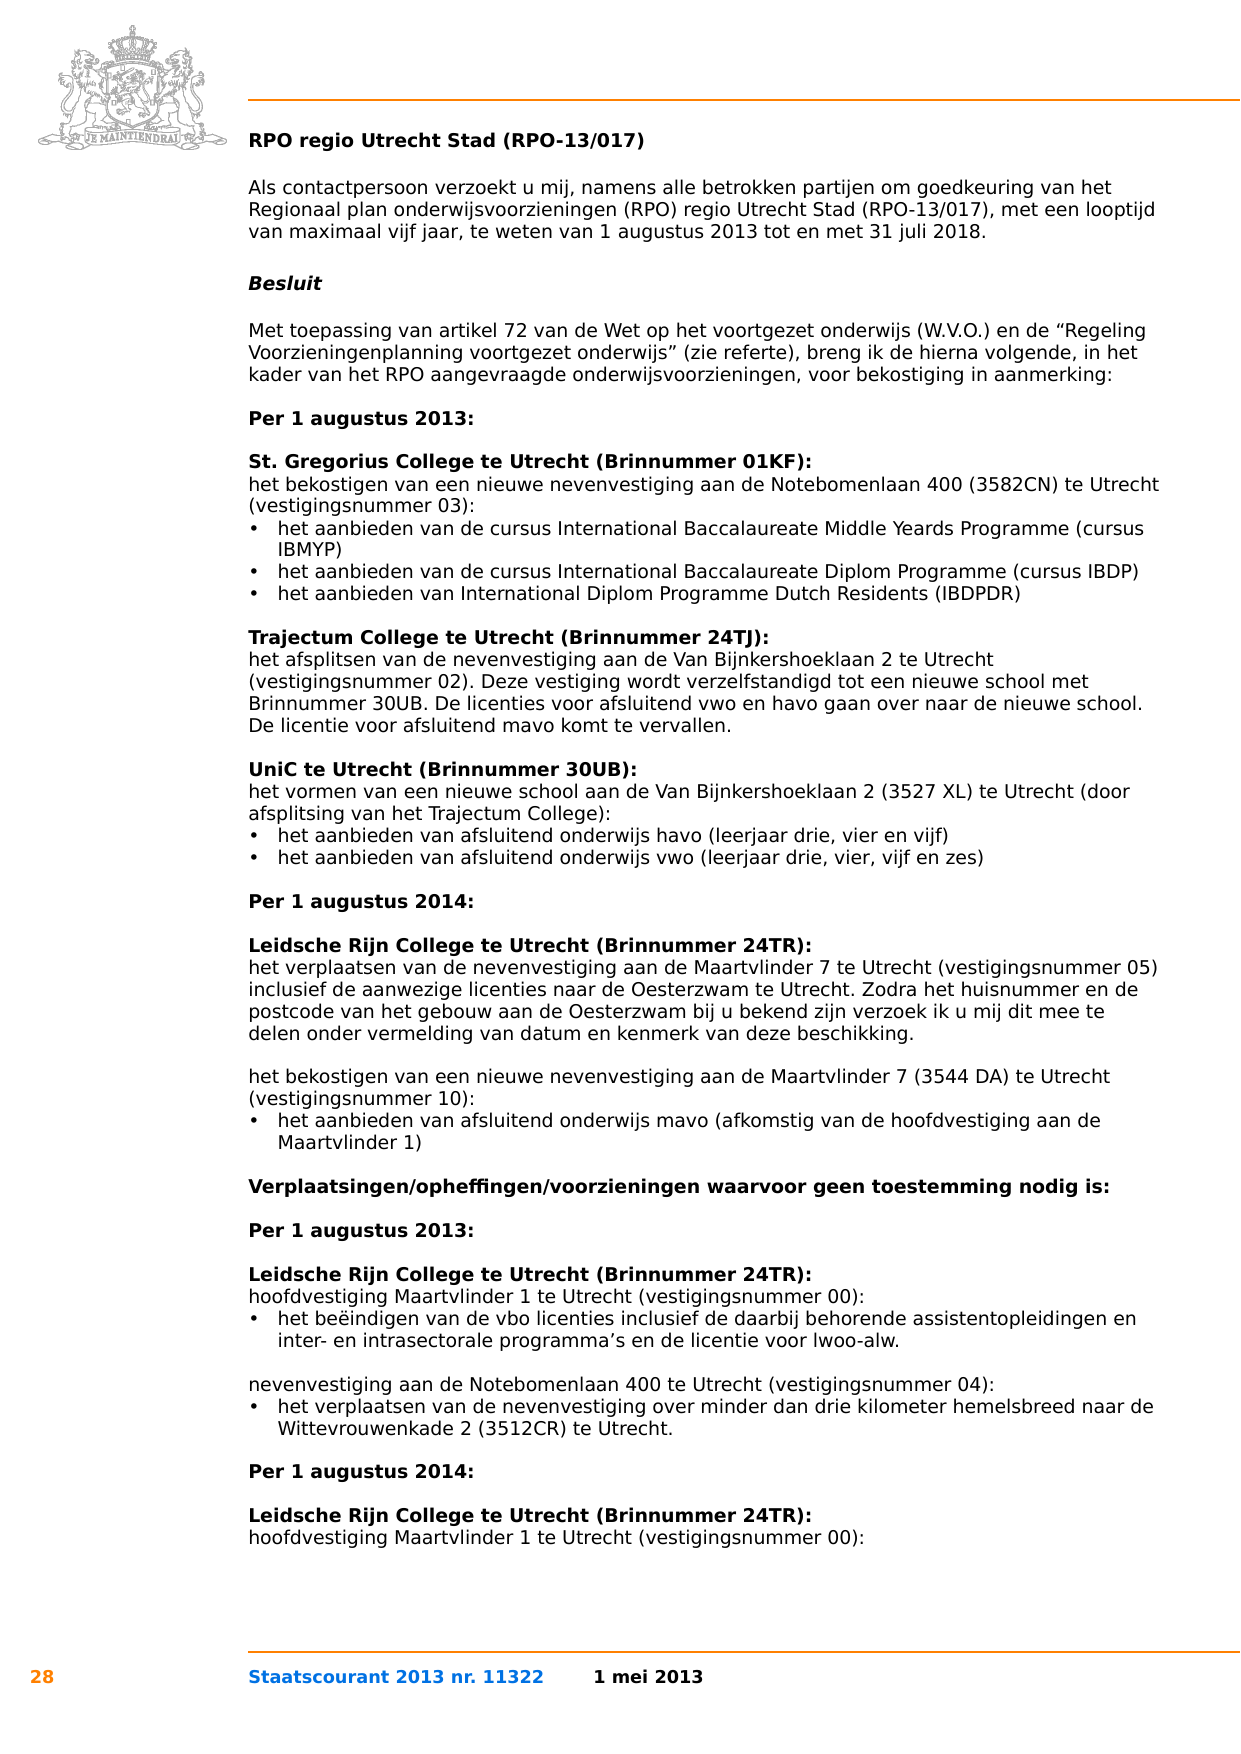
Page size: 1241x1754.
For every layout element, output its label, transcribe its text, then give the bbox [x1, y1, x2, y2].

text Als contactpersoon verzoekt u mij, namens alle betrokken partijen om goedkeuring van het Regionaal plan onderwijsvoorzieningen (RPO) regio Utrecht Stad (RPO-13/017), met een looptijd van maximaal vijf jaar, te weten van 1 augustus 2013 tot en met 31 juli 2018. [248, 177, 1163, 243]
text Per 1 augustus 2013: [248, 408, 1163, 429]
text het afsplitsen van de nevenvestiging aan de Van Bijnkershoeklaan 2 te Utrecht (vestigingsnummer 02). Deze vestiging wordt verzelfstandigd tot een nieuwe school met Brinnummer 30UB. De licenties voor afsluitend vwo en havo gaan over naar de nieuwe school. De licentie voor afsluitend mavo komt te vervallen. [248, 649, 1163, 737]
text het bekostigen van een nieuwe nevenvestiging aan de Notebomenlaan 400 (3582CN) te Utrecht (vestigingsnummer 03): [248, 473, 1163, 517]
text hoofdvestiging Maartvlinder 1 te Utrecht (vestigingsnummer 00): [248, 1527, 1163, 1549]
text Trajectum College te Utrecht (Brinnummer 24TJ): [248, 627, 1163, 649]
text Leidsche Rijn College te Utrecht (Brinnummer 24TR): [248, 1264, 1163, 1286]
text • het beëindigen van de vbo licenties inclusief de daarbij behorende assistentopleidingen en inter- en intrasectorale programma’s en de licentie voor lwoo-alw. [248, 1308, 1163, 1352]
text • het aanbieden van de cursus International Baccalaureate Diplom Programme (cursus IBDP) [248, 561, 1163, 583]
text • het aanbieden van afsluitend onderwijs havo (leerjaar drie, vier en vijf) [248, 825, 1163, 847]
text het bekostigen van een nieuwe nevenvestiging aan de Maartvlinder 7 (3544 DA) te Utrecht (vestigingsnummer 10): [248, 1066, 1163, 1110]
text Leidsche Rijn College te Utrecht (Brinnummer 24TR): [248, 934, 1163, 957]
text St. Gregorius College te Utrecht (Brinnummer 01KF): [248, 451, 1163, 473]
text Per 1 augustus 2014: [248, 1461, 1163, 1483]
subtitle Besluit [248, 273, 1163, 295]
text hoofdvestiging Maartvlinder 1 te Utrecht (vestigingsnummer 00): [248, 1286, 1163, 1308]
text nevenvestiging aan de Notebomenlaan 400 te Utrecht (vestigingsnummer 04): [248, 1374, 1163, 1396]
text • het verplaatsen van de nevenvestiging over minder dan drie kilometer hemelsbreed naar de Wittevrouwenkade 2 (3512CR) te Utrecht. [248, 1396, 1163, 1439]
text Per 1 augustus 2013: [248, 1220, 1163, 1242]
text Per 1 augustus 2014: [248, 891, 1163, 913]
subtitle RPO regio Utrecht Stad (RPO-13/017) [248, 130, 1163, 152]
text het vormen van een nieuwe school aan de Van Bijnkershoeklaan 2 (3527 XL) te Utrecht (door afsplitsing van het Trajectum College): [248, 781, 1163, 825]
picture [38, 25, 227, 150]
text Met toepassing van artikel 72 van de Wet op het voortgezet onderwijs (W.V.O.) en de “Regeling Voorzieningenplanning voortgezet onderwijs” (zie referte), breng ik de hierna volgende, in het kader van het RPO aangevraagde onderwijsvoorzieningen, voor bekostiging in aanmerking: [248, 320, 1163, 386]
text UniC te Utrecht (Brinnummer 30UB): [248, 759, 1163, 781]
text Verplaatsingen/opheffingen/voorzieningen waarvoor geen toestemming nodig is: [248, 1176, 1163, 1198]
text het verplaatsen van de nevenvestiging aan de Maartvlinder 7 te Utrecht (vestigingsnummer 05) inclusief de aanwezige licenties naar de Oesterzwam te Utrecht. Zodra het huisnummer en de postcode van het gebouw aan de Oesterzwam bij u bekend zijn verzoek ik u mij dit mee te delen onder vermelding van datum en kenmerk van deze beschikking. [248, 957, 1163, 1044]
text Leidsche Rijn College te Utrecht (Brinnummer 24TR): [248, 1505, 1163, 1527]
text • het aanbieden van afsluitend onderwijs vwo (leerjaar drie, vier, vijf en zes) [248, 847, 1163, 869]
text • het aanbieden van afsluitend onderwijs mavo (afkomstig van de hoofdvestiging aan de Maartvlinder 1) [248, 1110, 1163, 1154]
text • het aanbieden van International Diplom Programme Dutch Residents (IBDPDR) [248, 583, 1163, 605]
text • het aanbieden van de cursus International Baccalaureate Middle Yeards Programme (cursus IBMYP) [248, 517, 1163, 561]
